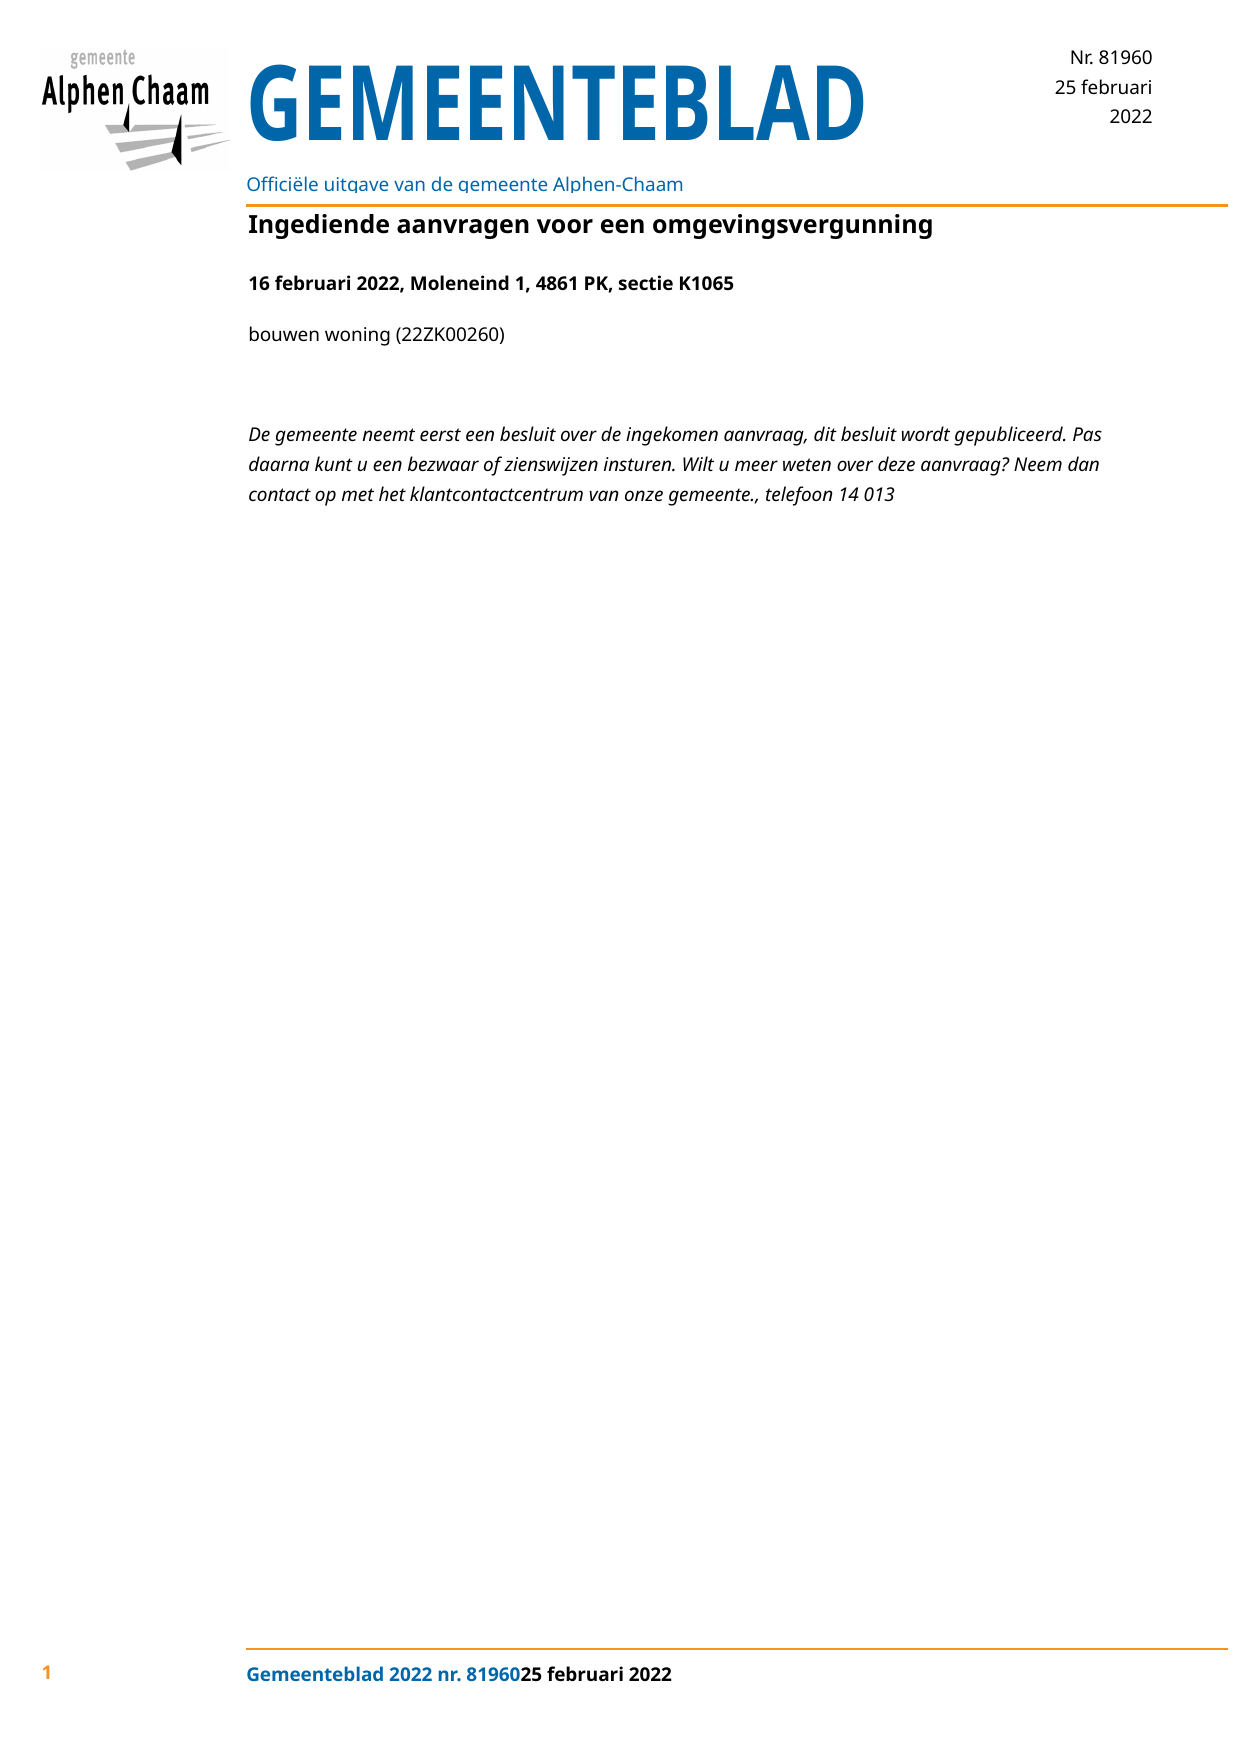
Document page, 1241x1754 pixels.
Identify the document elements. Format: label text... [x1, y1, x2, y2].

picture [41, 47, 231, 172]
text bouwen woning (22ZK00260) [248, 321, 1152, 346]
text De gemeente neemt eerst een besluit over de ingekomen aanvraag, dit besluit wordt gepubliceerd. Pas daarna kunt u een bezwaar of zienswijzen insturen. Wilt u meer weten over deze aanvraag? Neem dan contact op met het klantcontactcentrum van onze gemeente., telefoon 14 013 [248, 422, 1152, 506]
text Ingediende aanvragen voor een omgevingsvergunning [248, 207, 1152, 241]
text 16 februari 2022, Moleneind 1, 4861 PK, sectie K1065 [248, 270, 1152, 296]
